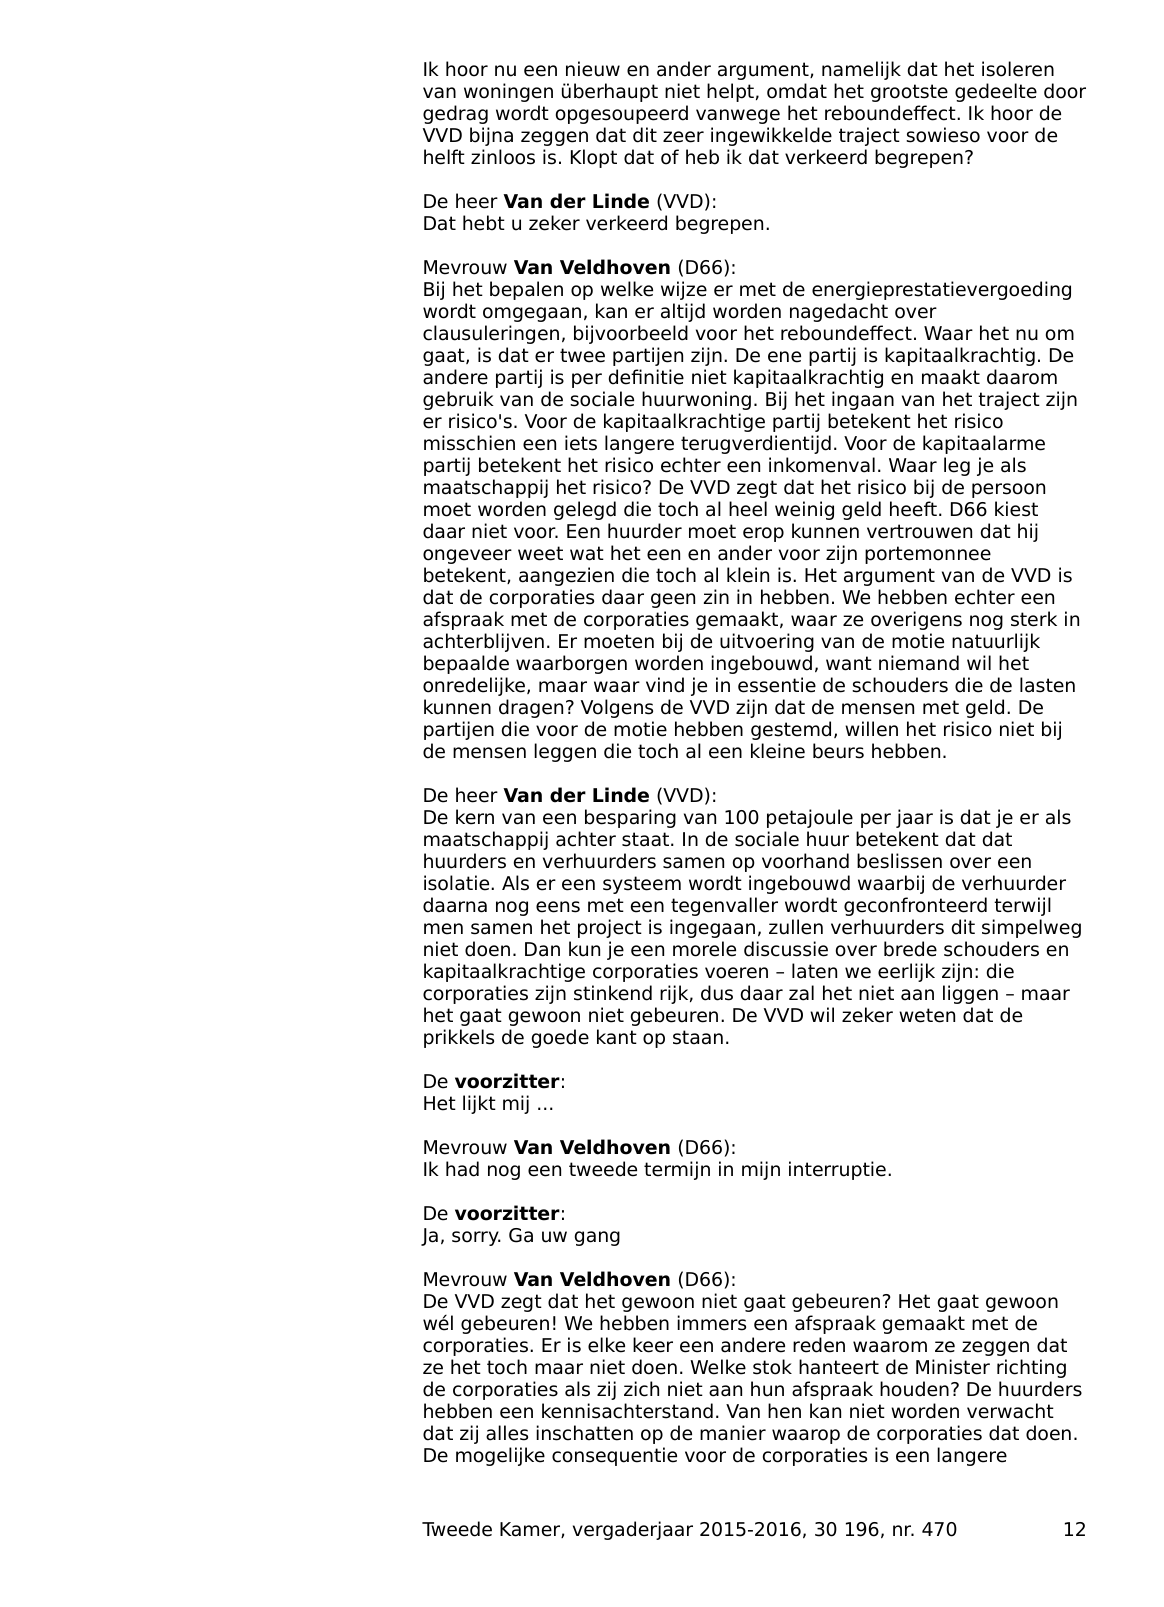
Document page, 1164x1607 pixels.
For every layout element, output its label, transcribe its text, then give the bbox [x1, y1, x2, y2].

text De kern van een besparing van 100 petajoule per jaar is dat je er als maatschappij achter staat. In de sociale huur betekent dat dat huurders en verhuurders samen op voorhand beslissen over een isolatie. Als er een systeem wordt ingebouwd waarbij de verhuurder daarna nog eens met een tegenvaller wordt geconfronteerd terwijl men samen het project is ingegaan, zullen verhuurders dit simpelweg niet doen. Dan kun je een morele discussie over brede schouders en kapitaalkrachtige corporaties voeren – laten we eerlijk zijn: die corporaties zijn stinkend rijk, dus daar zal het niet aan liggen – maar het gaat gewoon niet gebeuren. De VVD wil zeker weten dat de prikkels de goede kant op staan. [422, 807, 1087, 1049]
text Mevrouw Van Veldhoven (D66): [422, 257, 1087, 279]
text Dat hebt u zeker verkeerd begrepen. [422, 213, 1087, 235]
text De voorzitter: [422, 1071, 1087, 1093]
text Ja, sorry. Ga uw gang [422, 1225, 1087, 1247]
text De VVD zegt dat het gewoon niet gaat gebeuren? Het gaat gewoon wél gebeuren! We hebben immers een afspraak gemaakt met de corporaties. Er is elke keer een andere reden waarom ze zeggen dat ze het toch maar niet doen. Welke stok hanteert de Minister richting de corporaties als zij zich niet aan hun afspraak houden? De huurders hebben een kennisachterstand. Van hen kan niet worden verwacht dat zij alles inschatten op de manier waarop de corporaties dat doen. De mogelijke consequentie voor de corporaties is een langere [422, 1291, 1087, 1467]
text Bij het bepalen op welke wijze er met de energieprestatievergoeding wordt omgegaan, kan er altijd worden nagedacht over clausuleringen, bijvoorbeeld voor het reboundeffect. Waar het nu om gaat, is dat er twee partijen zijn. De ene partij is kapitaalkrachtig. De andere partij is per definitie niet kapitaalkrachtig en maakt daarom gebruik van de sociale huurwoning. Bij het ingaan van het traject zijn er risico's. Voor de kapitaalkrachtige partij betekent het risico misschien een iets langere terugverdientijd. Voor de kapitaalarme partij betekent het risico echter een inkomenval. Waar leg je als maatschappij het risico? De VVD zegt dat het risico bij de persoon moet worden gelegd die toch al heel weinig geld heeft. D66 kiest daar niet voor. Een huurder moet erop kunnen vertrouwen dat hij ongeveer weet wat het een en ander voor zijn portemonnee betekent, aangezien die toch al klein is. Het argument van de VVD is dat de corporaties daar geen zin in hebben. We hebben echter een afspraak met de corporaties gemaakt, waar ze overigens nog sterk in achterblijven. Er moeten bij de uitvoering van de motie natuurlijk bepaalde waarborgen worden ingebouwd, want niemand wil het onredelijke, maar waar vind je in essentie de schouders die de lasten kunnen dragen? Volgens de VVD zijn dat de mensen met geld. De partijen die voor de motie hebben gestemd, willen het risico niet bij de mensen leggen die toch al een kleine beurs hebben. [422, 279, 1087, 763]
text Het lijkt mij ... [422, 1093, 1087, 1115]
text Mevrouw Van Veldhoven (D66): [422, 1269, 1087, 1291]
text De voorzitter: [422, 1203, 1087, 1225]
text De heer Van der Linde (VVD): [422, 191, 1087, 213]
text Ik hoor nu een nieuw en ander argument, namelijk dat het isoleren van woningen überhaupt niet helpt, omdat het grootste gedeelte door gedrag wordt opgesoupeerd vanwege het reboundeffect. Ik hoor de VVD bijna zeggen dat dit zeer ingewikkelde traject sowieso voor de helft zinloos is. Klopt dat of heb ik dat verkeerd begrepen? [422, 59, 1087, 169]
text Mevrouw Van Veldhoven (D66): [422, 1137, 1087, 1159]
text Ik had nog een tweede termijn in mijn interruptie. [422, 1159, 1087, 1181]
text De heer Van der Linde (VVD): [422, 785, 1087, 807]
